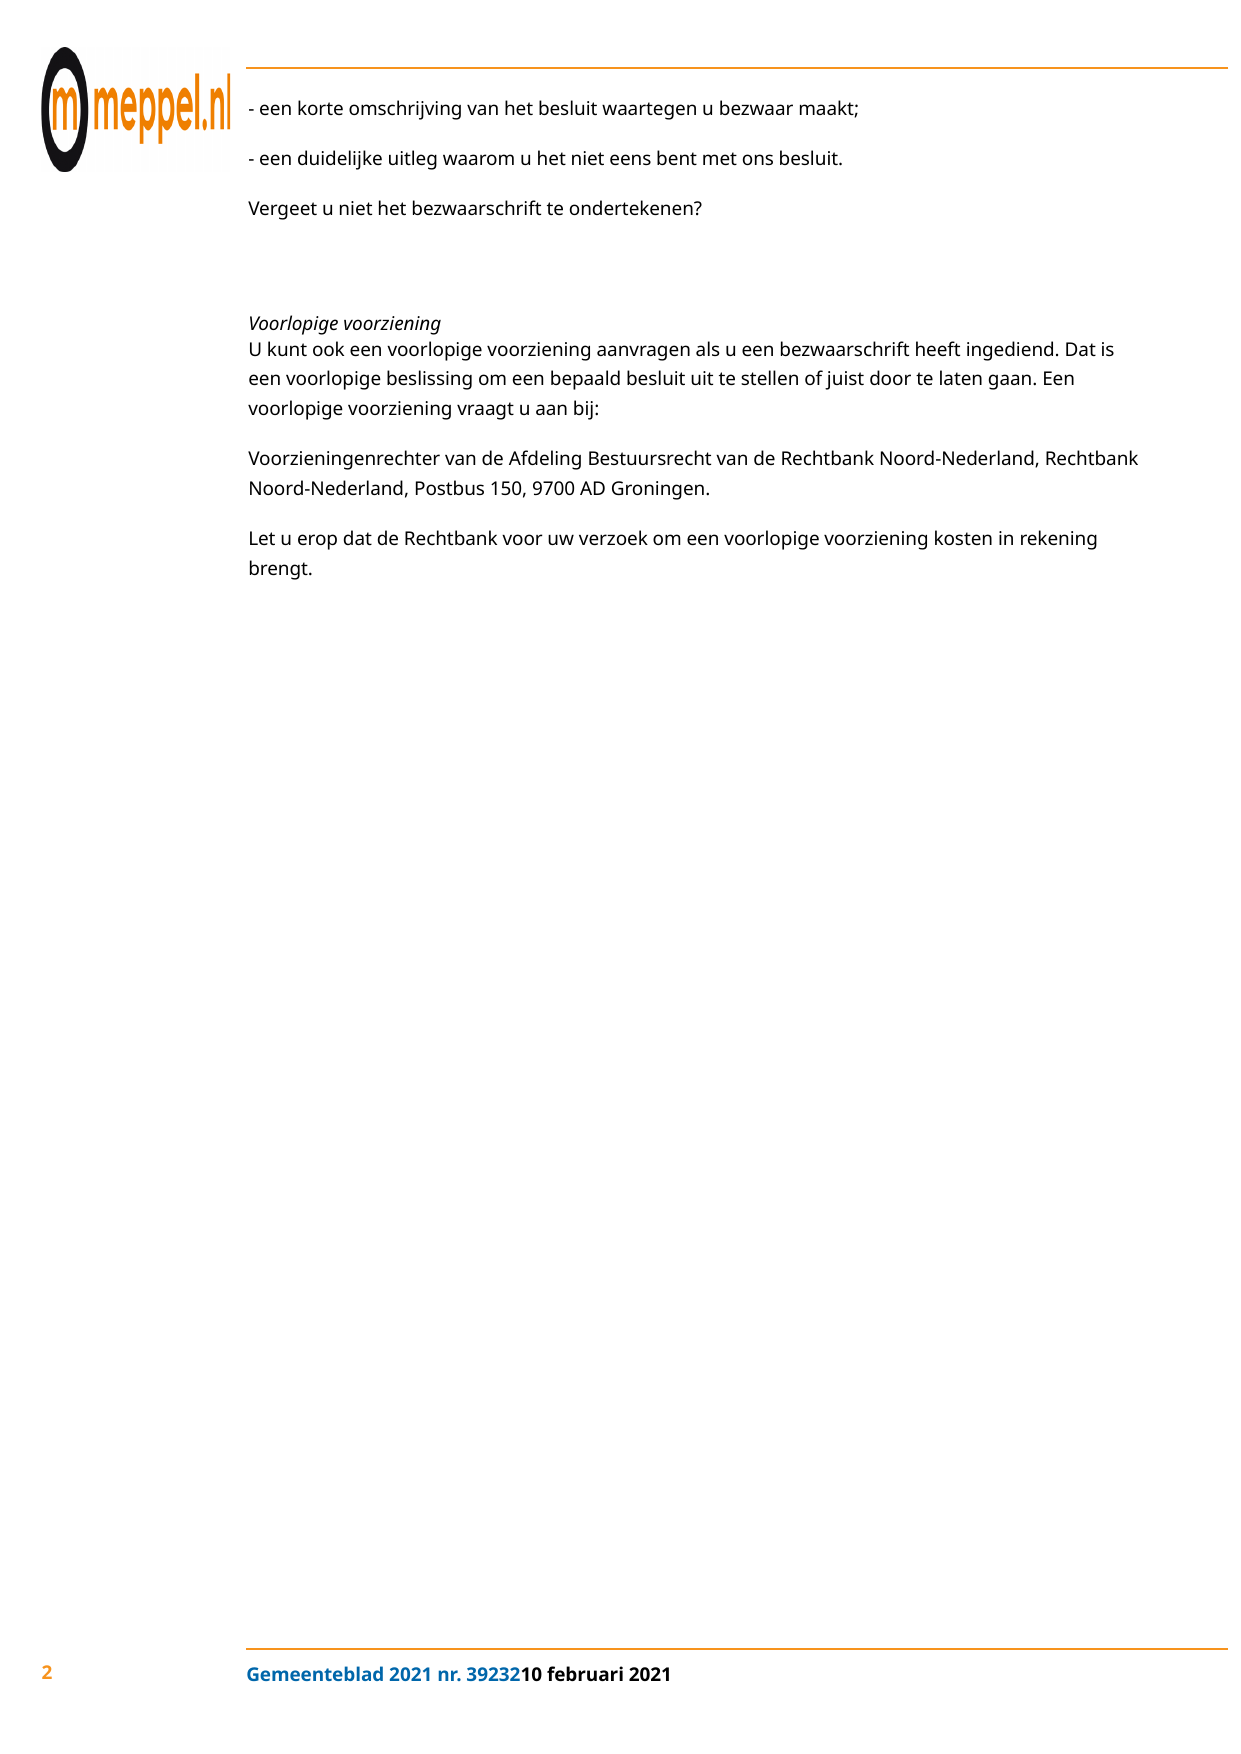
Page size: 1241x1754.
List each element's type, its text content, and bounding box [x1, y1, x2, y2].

text Voorzieningenrechter van de Afdeling Bestuursrecht van de Rechtbank Noord-Nederland, Rechtbank Noord-Nederland, Postbus 150, 9700 AD Groningen. [248, 445, 1152, 501]
text Let u erop dat de Rechtbank voor uw verzoek om een voorlopige voorziening kosten in rekening brengt. [248, 525, 1152, 581]
text - een korte omschrijving van het besluit waartegen u bezwaar maakt; [248, 95, 1152, 121]
text Vergeet u niet het bezwaarschrift te ondertekenen? [248, 196, 1152, 221]
picture [41, 47, 231, 172]
text U kunt ook een voorlopige voorziening aanvragen als u een bezwaarschrift heeft ingediend. Dat is een voorlopige beslissing om een bepaald besluit uit te stellen of juist door te laten gaan. Een voorlopige voorziening vraagt u aan bij: [248, 336, 1152, 421]
text Voorlopige voorziening [248, 310, 1152, 336]
text - een duidelijke uitleg waarom u het niet eens bent met ons besluit. [248, 145, 1152, 171]
